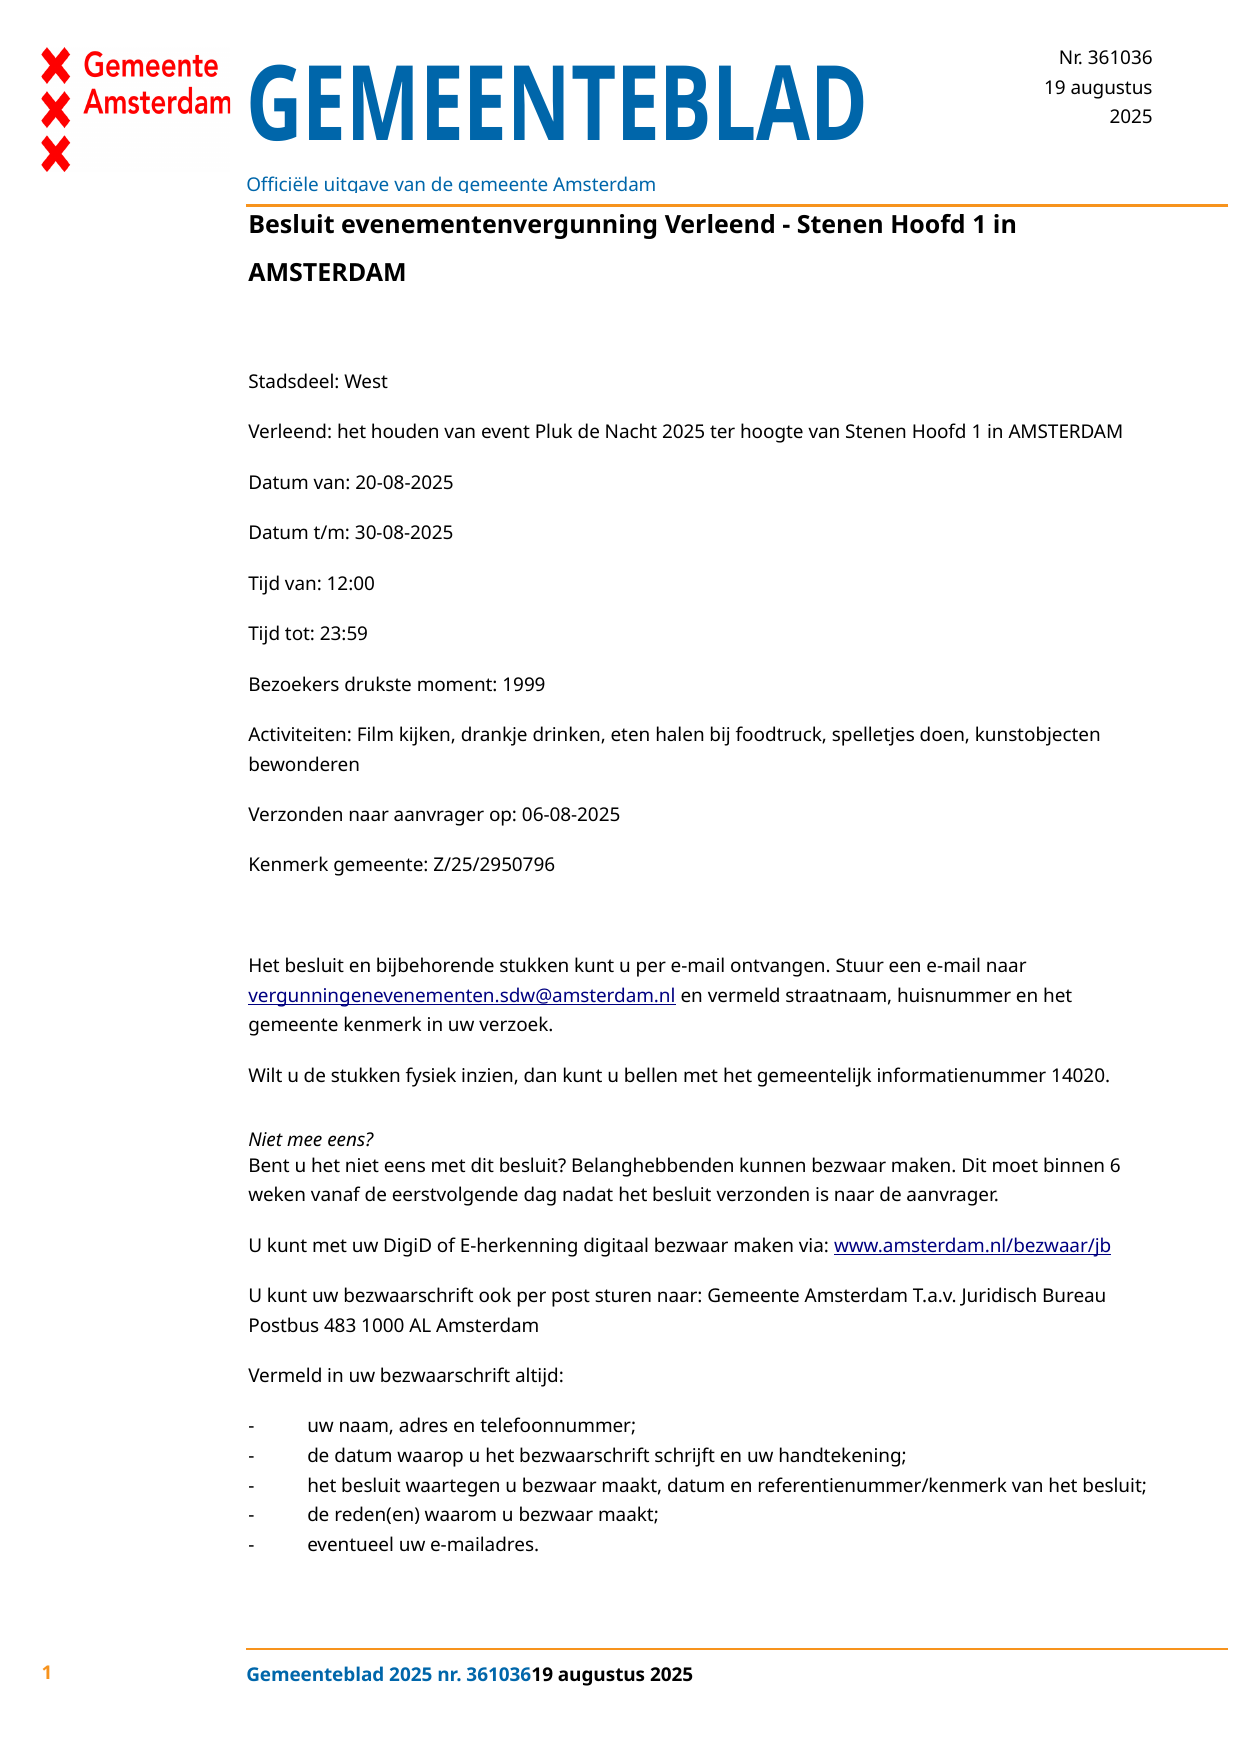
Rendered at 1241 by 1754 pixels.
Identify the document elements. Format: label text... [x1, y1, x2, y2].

text Verzonden naar aanvrager op: 06-08-2025 [248, 801, 1152, 827]
list het besluit waartegen u bezwaar maakt, datum en referentienummer/kenmerk van het besluit; [248, 1472, 1152, 1497]
text Stadsdeel: West [248, 368, 1152, 394]
text Bent u het niet eens met dit besluit? Belanghebbenden kunnen bezwaar maken. Dit moet binnen 6 weken vanaf de eerstvolgende dag nadat het besluit verzonden is naar de aanvrager. [248, 1152, 1152, 1207]
text Vermeld in uw bezwaarschrift altijd: [248, 1362, 1152, 1388]
text Tijd tot: 23:59 [248, 620, 1152, 646]
text Verleend: het houden van event Pluk de Nacht 2025 ter hoogte van Stenen Hoofd 1 in AMSTERDAM [248, 419, 1152, 444]
list de datum waarop u het bezwaarschrift schrijft en uw handtekening; [248, 1442, 1152, 1468]
text U kunt met uw DigiD of E-herkenning digitaal bezwaar maken via: www.amsterdam.nl/bezwaar/jb [248, 1232, 1152, 1257]
text Niet mee eens? [248, 1126, 1152, 1152]
list uw naam, adres en telefoonnummer; [248, 1413, 1152, 1438]
text Wilt u de stukken fysiek inzien, dan kunt u bellen met het gemeentelijk informatienummer 14020. [248, 1062, 1152, 1088]
picture [41, 47, 231, 172]
list eventueel uw e-mailadres. [248, 1531, 1152, 1557]
text Kenmerk gemeente: Z/25/2950796 [248, 852, 1152, 877]
text Datum t/m: 30-08-2025 [248, 519, 1152, 545]
list de reden(en) waarom u bezwaar maakt; [248, 1501, 1152, 1527]
text Bezoekers drukste moment: 1999 [248, 671, 1152, 697]
text U kunt uw bezwaarschrift ook per post sturen naar: Gemeente Amsterdam T.a.v. Juridisch Bureau Postbus 483 1000 AL Amsterdam [248, 1282, 1152, 1337]
text Het besluit en bijbehorende stukken kunt u per e-mail ontvangen. Stuur een e-mail naar vergunningenevenementen.sdw@amsterdam.nl en vermeld straatnaam, huisnummer en het gemeente kenmerk in uw verzoek. [248, 952, 1152, 1037]
text Tijd van: 12:00 [248, 570, 1152, 596]
text Besluit evenementenvergunning Verleend - Stenen Hoofd 1 in AMSTERDAM [248, 207, 1152, 288]
text Activiteiten: Film kijken, drankje drinken, eten halen bij foodtruck, spelletjes doen, kunstobjecten bewonderen [248, 721, 1152, 777]
text Datum van: 20-08-2025 [248, 469, 1152, 495]
